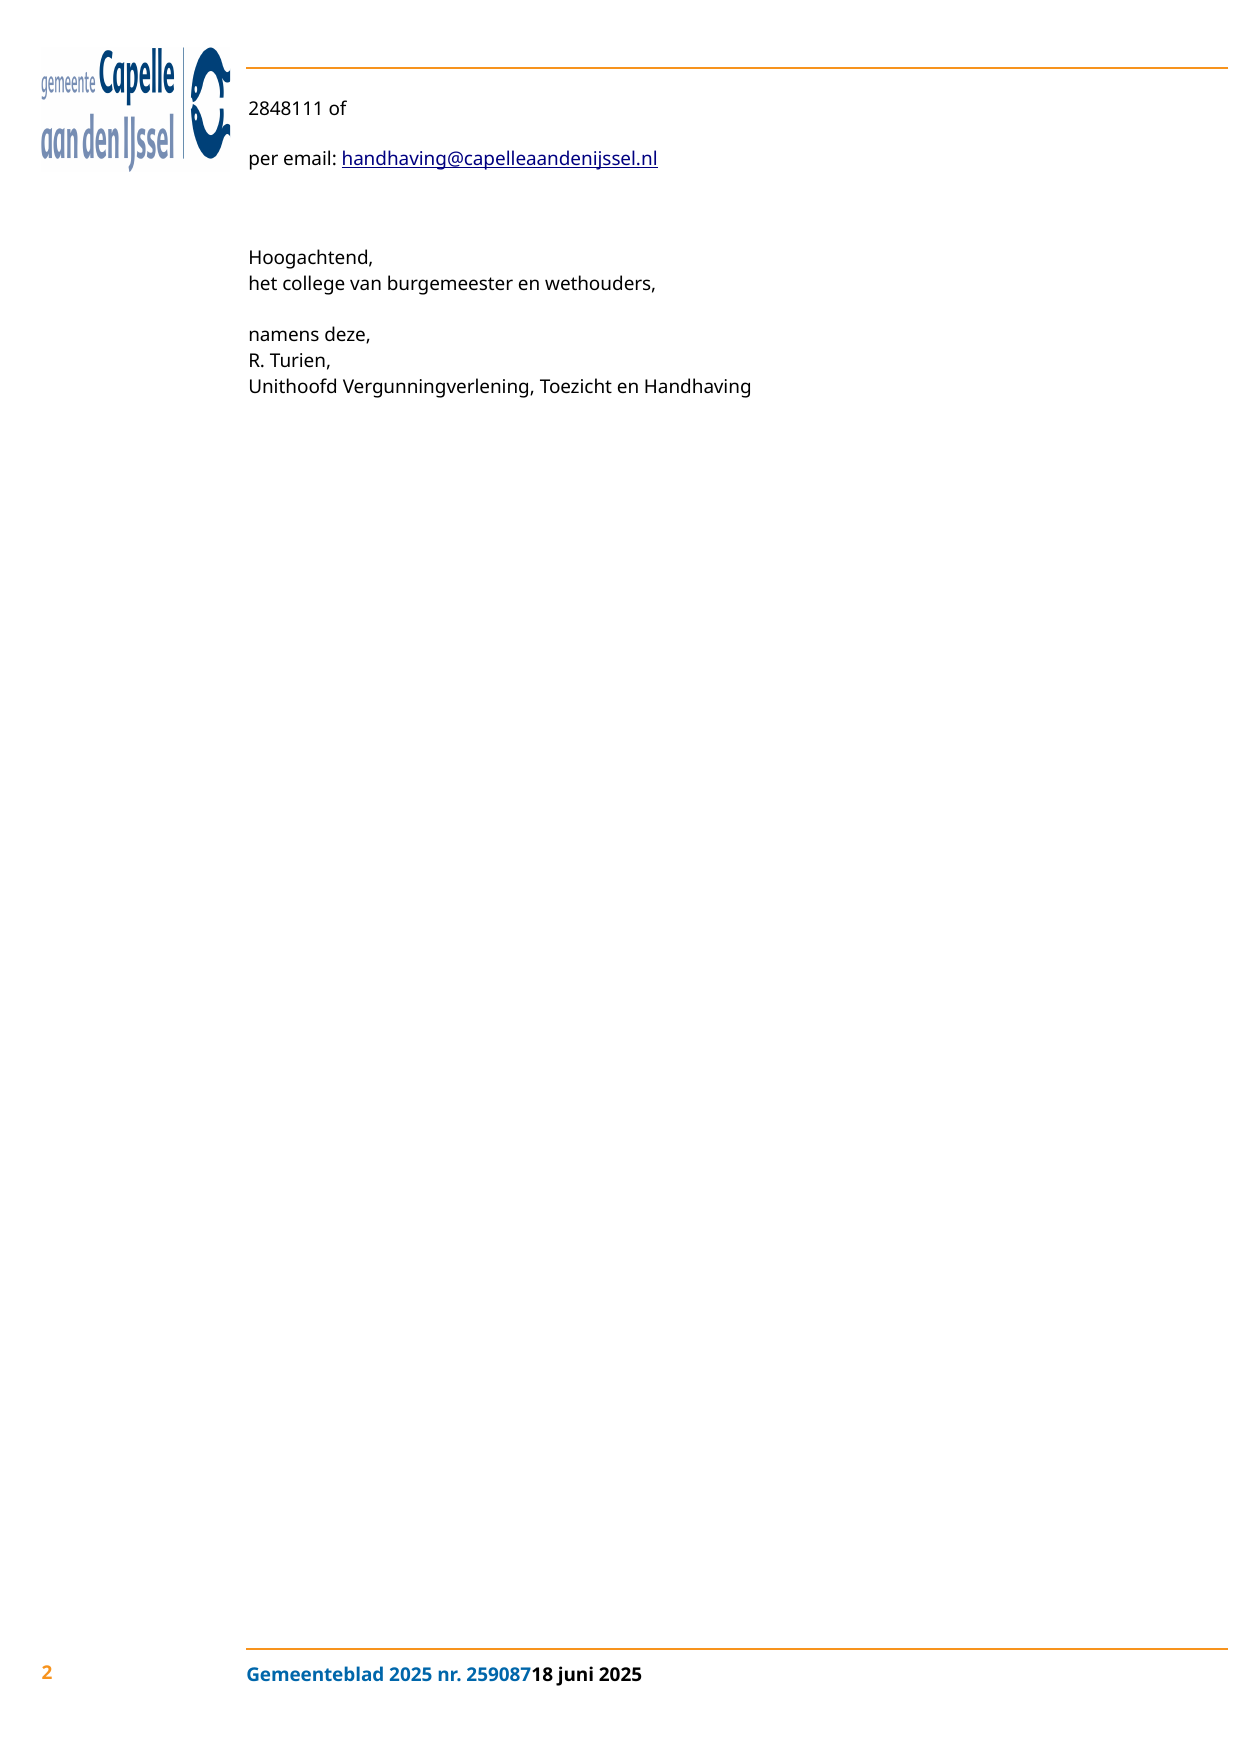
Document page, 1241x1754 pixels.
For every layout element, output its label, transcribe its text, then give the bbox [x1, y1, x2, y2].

text 2848111 of [248, 95, 1152, 121]
picture [41, 47, 231, 172]
text namens deze, [248, 322, 1152, 347]
text het college van burgemeester en wethouders, [248, 270, 1152, 296]
text per email: handhaving@capelleaandenijssel.nl [248, 145, 1152, 171]
text R. Turien, [248, 347, 1152, 373]
text Unithoofd Vergunningverlening, Toezicht en Handhaving [248, 373, 1152, 399]
text Hoogachtend, [248, 244, 1152, 270]
